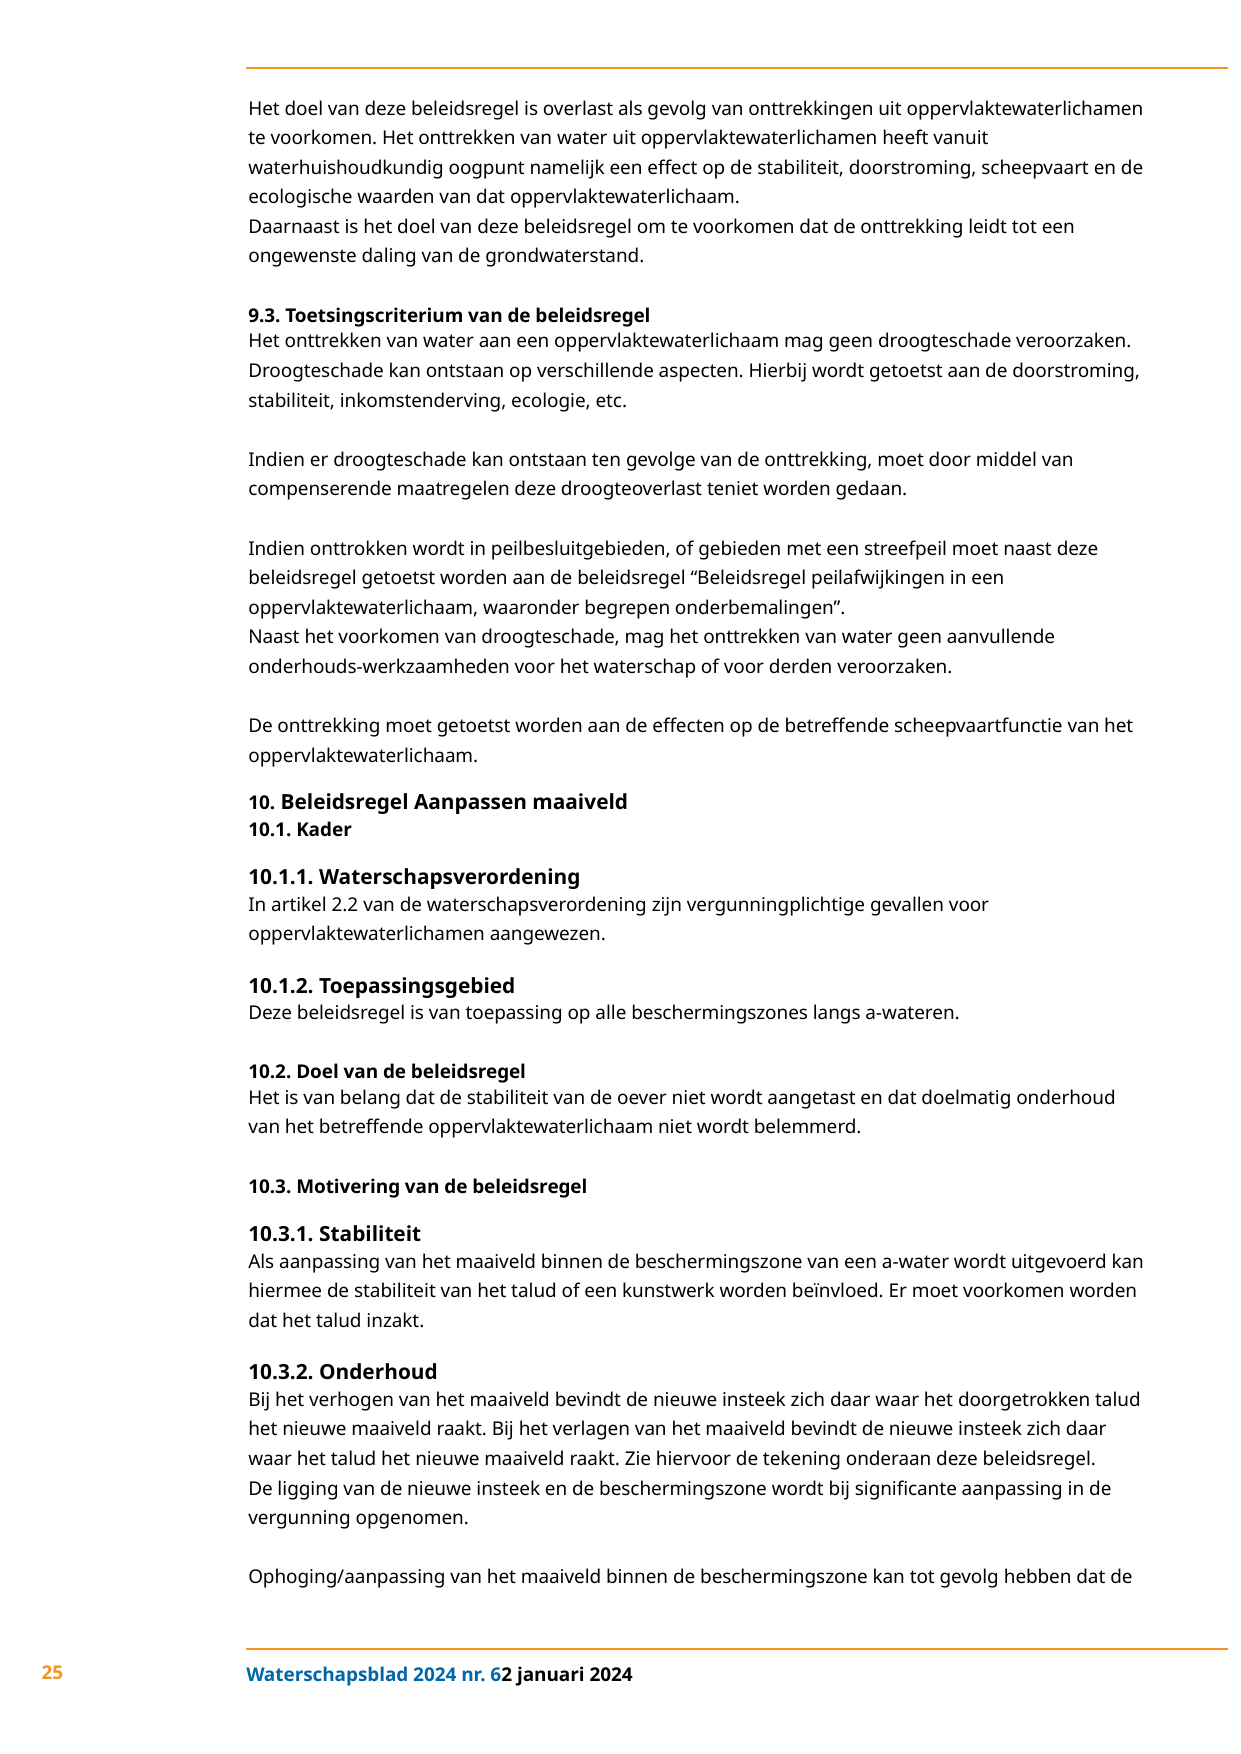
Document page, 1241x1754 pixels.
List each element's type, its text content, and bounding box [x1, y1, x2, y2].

text Bij het verhogen van het maaiveld bevindt de nieuwe insteek zich daar waar het doorgetrokken talud het nieuwe maaiveld raakt. Bij het verlagen van het maaiveld bevindt de nieuwe insteek zich daar waar het talud het nieuwe maaiveld raakt. Zie hiervoor de tekening onderaan deze beleidsregel. [248, 1386, 1152, 1471]
text Ophoging/aanpassing van het maaiveld binnen de beschermingszone kan tot gevolg hebben dat de [248, 1563, 1152, 1589]
text Het doel van deze beleidsregel is overlast als gevolg van onttrekkingen uit oppervlaktewaterlichamen te voorkomen. Het onttrekken van water uit oppervlaktewaterlichamen heeft vanuit waterhuishoudkundig oogpunt namelijk een effect op de stabiliteit, doorstroming, scheepvaart en de ecologische waarden van dat oppervlaktewaterlichaam. [248, 95, 1152, 209]
text Als aanpassing van het maaiveld binnen de beschermingszone van een a-water wordt uitgevoerd kan hiermee de stabiliteit van het talud of een kunstwerk worden beïnvloed. Er moet voorkomen worden dat het talud inzakt. [248, 1248, 1152, 1333]
text In artikel 2.2 van de waterschapsverordening zijn vergunningplichtige gevallen voor oppervlaktewaterlichamen aangewezen. [248, 891, 1152, 946]
text Het onttrekken van water aan een oppervlaktewaterlichaam mag geen droogteschade veroorzaken. Droogteschade kan ontstaan op verschillende aspecten. Hierbij wordt getoetst aan de doorstroming, stabiliteit, inkomstenderving, ecologie, etc. [248, 328, 1152, 412]
text 10. Beleidsregel Aanpassen maaiveld [248, 787, 1152, 816]
text Daarnaast is het doel van deze beleidsregel om te voorkomen dat de onttrekking leidt tot een ongewenste daling van de grondwaterstand. [248, 213, 1152, 268]
text 10.3.1. Stabiliteit [248, 1219, 1152, 1248]
text Indien onttrokken wordt in peilbesluitgebieden, of gebieden met een streefpeil moet naast deze beleidsregel getoetst worden aan de beleidsregel “Beleidsregel peilafwijkingen in een oppervlaktewaterlichaam, waaronder begrepen onderbemalingen”. [248, 535, 1152, 619]
text Het is van belang dat de stabiliteit van de oever niet wordt aangetast en dat doelmatig onderhoud van het betreffende oppervlaktewaterlichaam niet wordt belemmerd. [248, 1084, 1152, 1139]
text Deze beleidsregel is van toepassing op alle beschermingszones langs a-wateren. [248, 999, 1152, 1025]
text Naast het voorkomen van droogteschade, mag het onttrekken van water geen aanvullende onderhouds-werkzaamheden voor het waterschap of voor derden veroorzaken. [248, 623, 1152, 679]
text 10.3. Motivering van de beleidsregel [248, 1173, 1152, 1199]
text 10.1. Kader [248, 816, 1152, 842]
text 10.1.2. Toepassingsgebied [248, 971, 1152, 999]
text De ligging van de nieuwe insteek en de beschermingszone wordt bij significante aanpassing in de vergunning opgenomen. [248, 1475, 1152, 1530]
text 10.3.2. Onderhoud [248, 1357, 1152, 1386]
text 10.1.1. Waterschapsverordening [248, 862, 1152, 891]
picture [41, 47, 231, 172]
text 10.2. Doel van de beleidsregel [248, 1058, 1152, 1084]
text Indien er droogteschade kan ontstaan ten gevolge van de onttrekking, moet door middel van compenserende maatregelen deze droogteoverlast teniet worden gedaan. [248, 446, 1152, 501]
text De onttrekking moet getoetst worden aan de effecten op de betreffende scheepvaartfunctie van het oppervlaktewaterlichaam. [248, 712, 1152, 767]
text 9.3. Toetsingscriterium van de beleidsregel [248, 302, 1152, 328]
